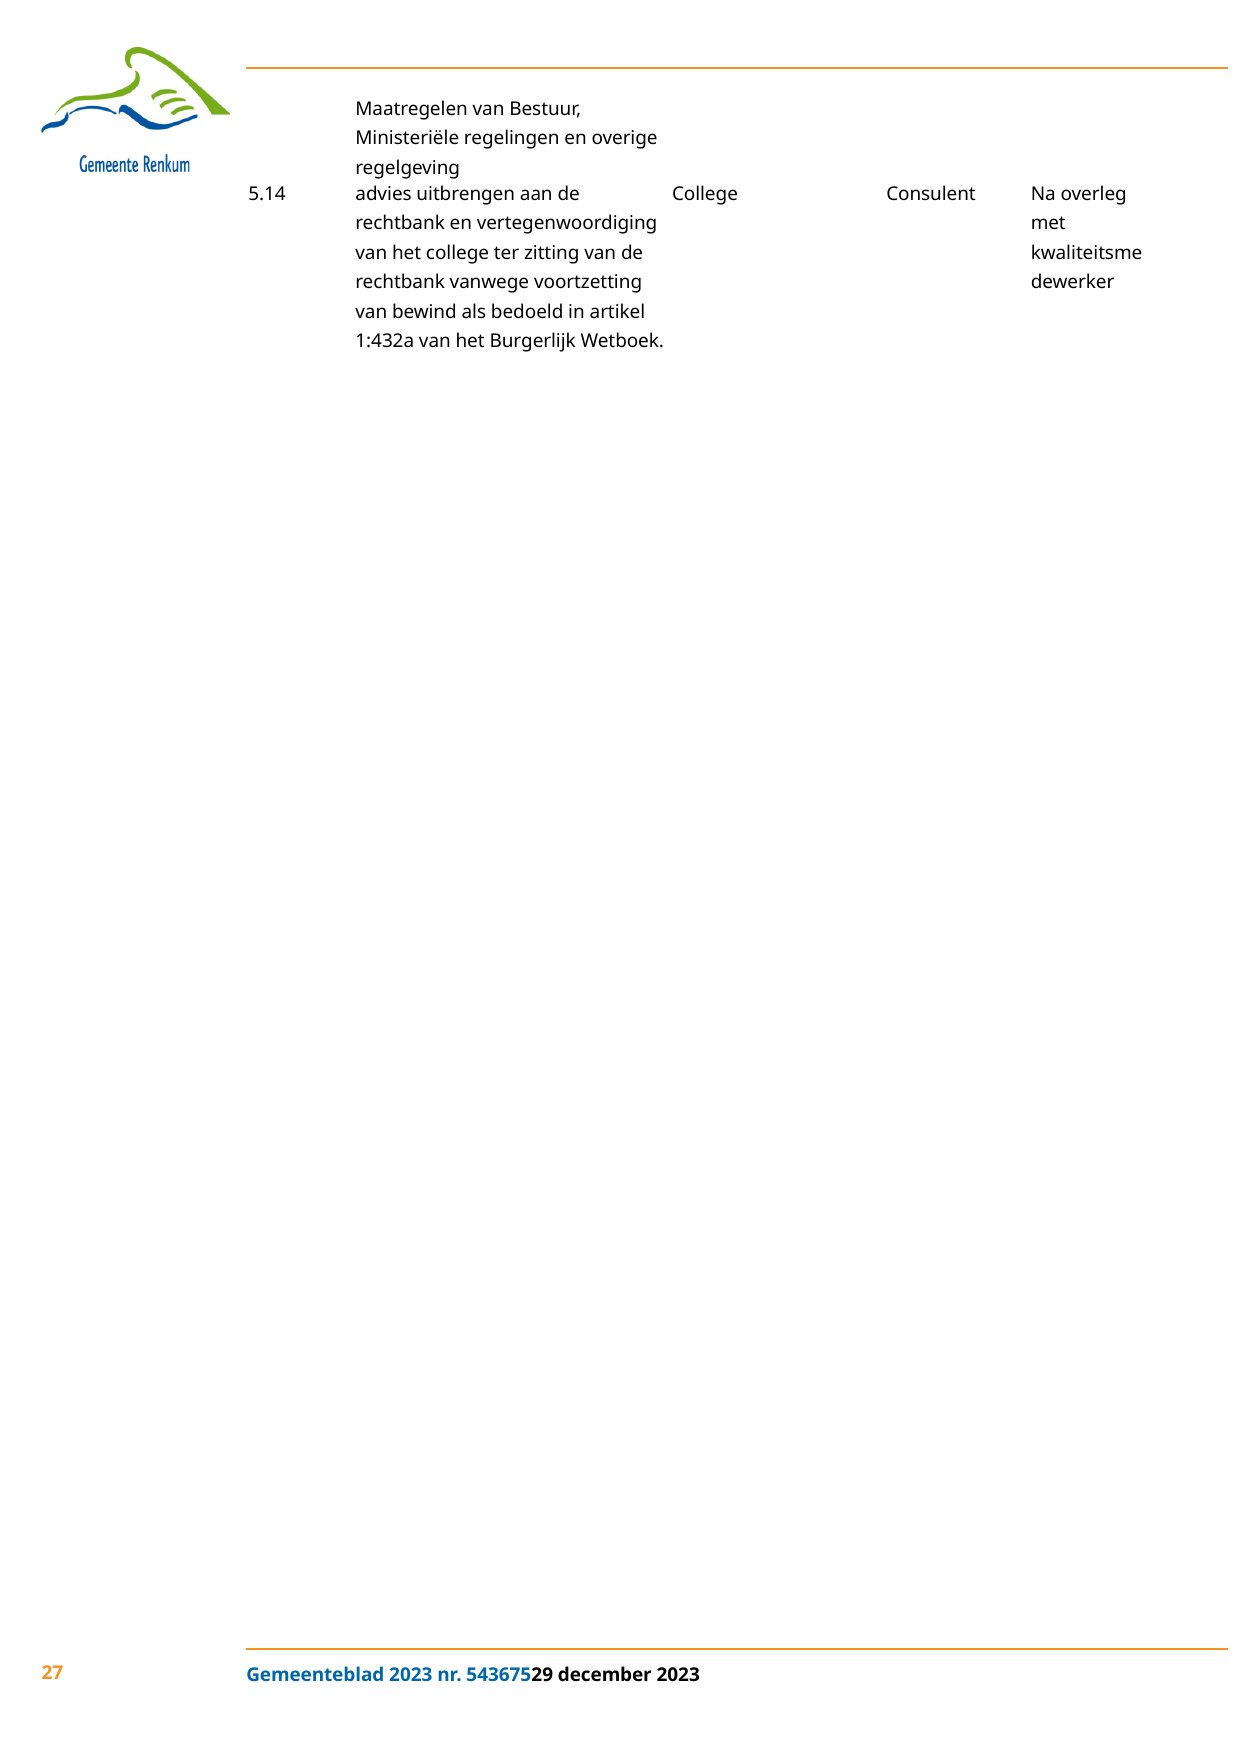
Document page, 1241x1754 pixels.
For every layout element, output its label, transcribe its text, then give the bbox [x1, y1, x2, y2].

table_cell advies uitbrengen aan de rechtbank en vertegenwoordiging van het college ter zitting van de rechtbank vanwege voortzetting van bewind als bedoeld in artikel 1:432a van het Burgerlijk Wetboek. [355, 180, 672, 353]
table_cell College [672, 180, 886, 353]
table_cell [886, 95, 1031, 180]
table_cell Na overleg met kwaliteitsmedewerker [1031, 180, 1152, 353]
table_cell 5.14 [248, 180, 355, 353]
table_cell [248, 95, 355, 180]
table_cell [1031, 95, 1152, 180]
picture [41, 47, 231, 172]
table_cell Maatregelen van Bestuur, Ministeriële regelingen en overige regelgeving [355, 95, 672, 180]
table_cell Consulent [886, 180, 1031, 353]
table_cell [672, 95, 886, 180]
